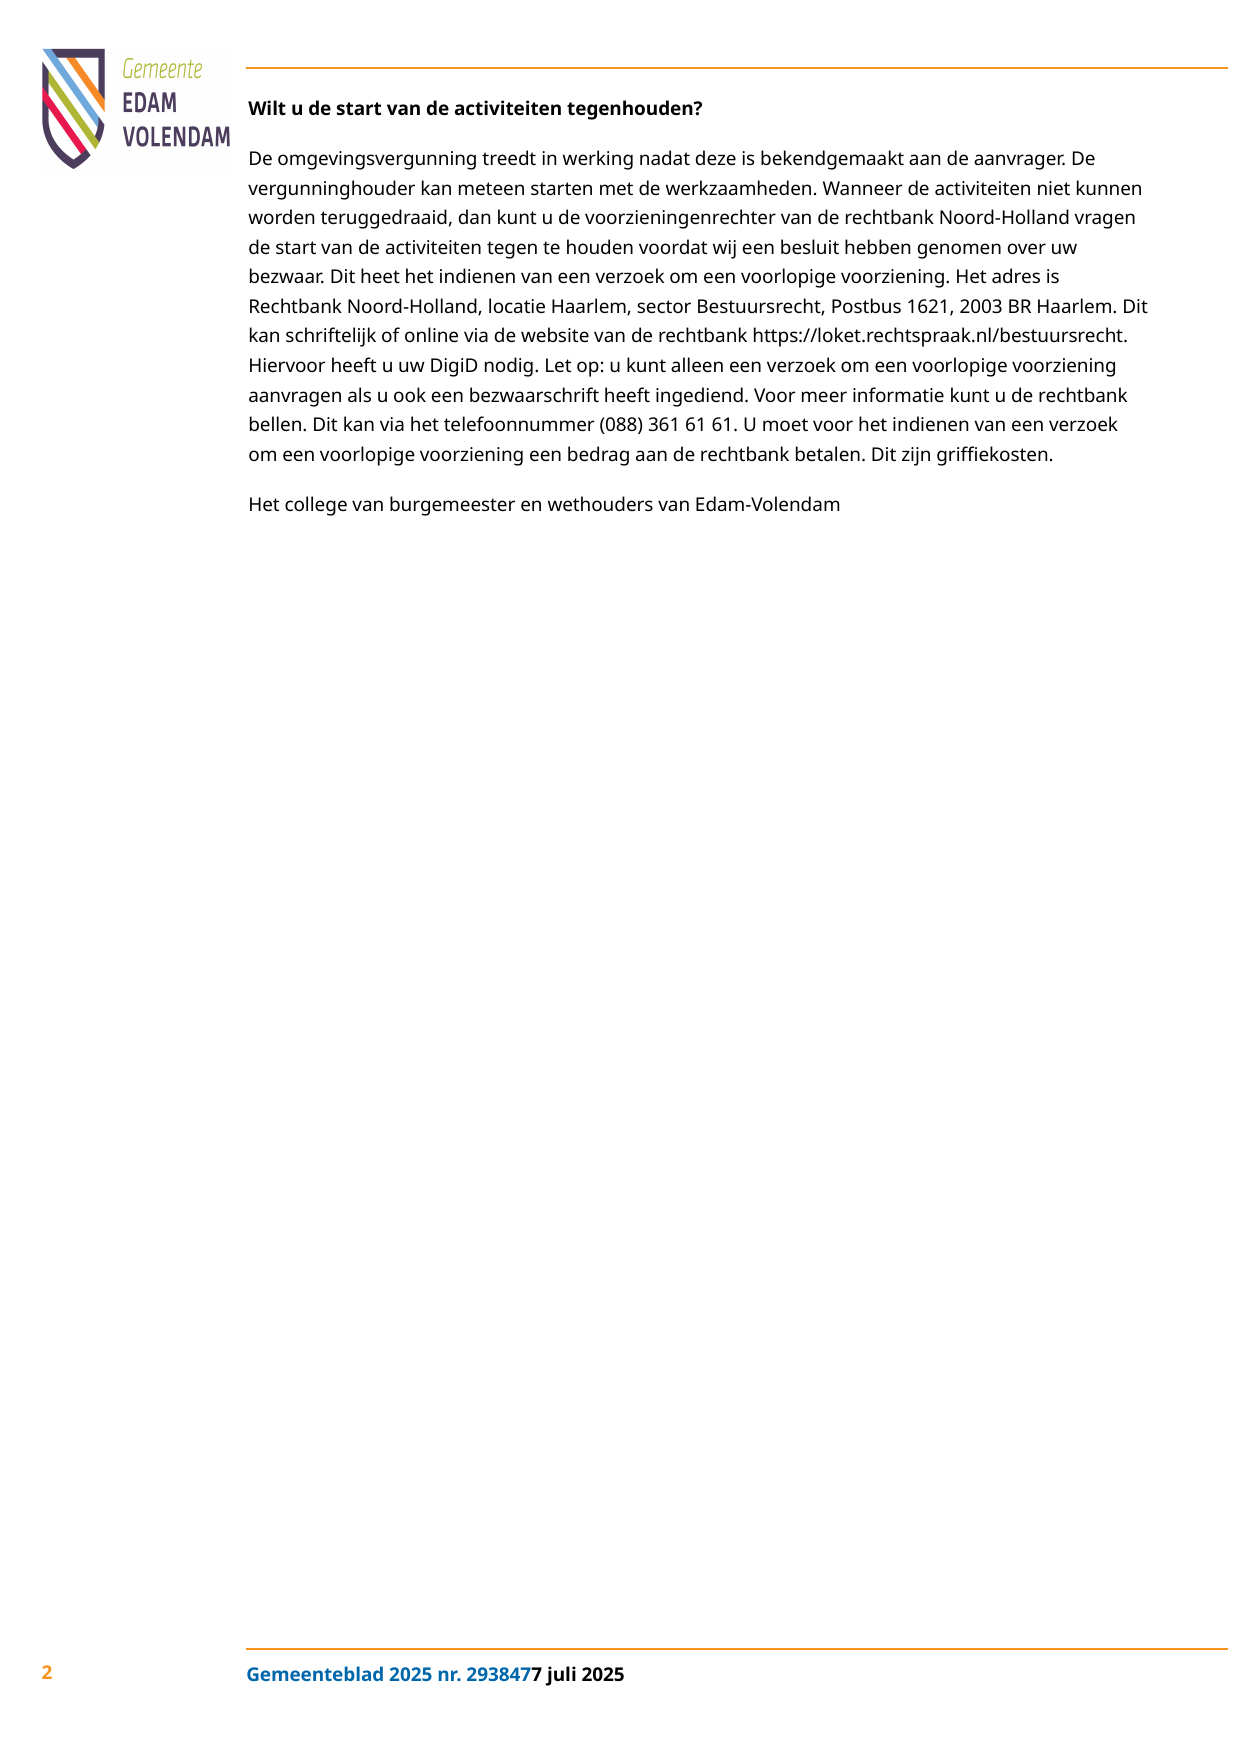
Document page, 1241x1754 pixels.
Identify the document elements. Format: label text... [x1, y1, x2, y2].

text De omgevingsvergunning treedt in werking nadat deze is bekendgemaakt aan de aanvrager. De vergunninghouder kan meteen starten met de werkzaamheden. Wanneer de activiteiten niet kunnen worden teruggedraaid, dan kunt u de voorzieningenrechter van de rechtbank Noord-Holland vragen de start van de activiteiten tegen te houden voordat wij een besluit hebben genomen over uw bezwaar. Dit heet het indienen van een verzoek om een voorlopige voorziening. Het adres is Rechtbank Noord-Holland, locatie Haarlem, sector Bestuursrecht, Postbus 1621, 2003 BR Haarlem. Dit kan schriftelijk of online via de website van de rechtbank https://loket.rechtspraak.nl/bestuursrecht. Hiervoor heeft u uw DigiD nodig. Let op: u kunt alleen een verzoek om een voorlopige voorziening aanvragen als u ook een bezwaarschrift heeft ingediend. Voor meer informatie kunt u de rechtbank bellen. Dit kan via het telefoonnummer (088) 361 61 61. U moet voor het indienen van een verzoek om een voorlopige voorziening een bedrag aan de rechtbank betalen. Dit zijn griffiekosten. [248, 145, 1152, 467]
text Het college van burgemeester en wethouders van Edam-Volendam [248, 491, 1152, 517]
text Wilt u de start van de activiteiten tegenhouden? [248, 95, 1152, 121]
picture [41, 47, 231, 172]
